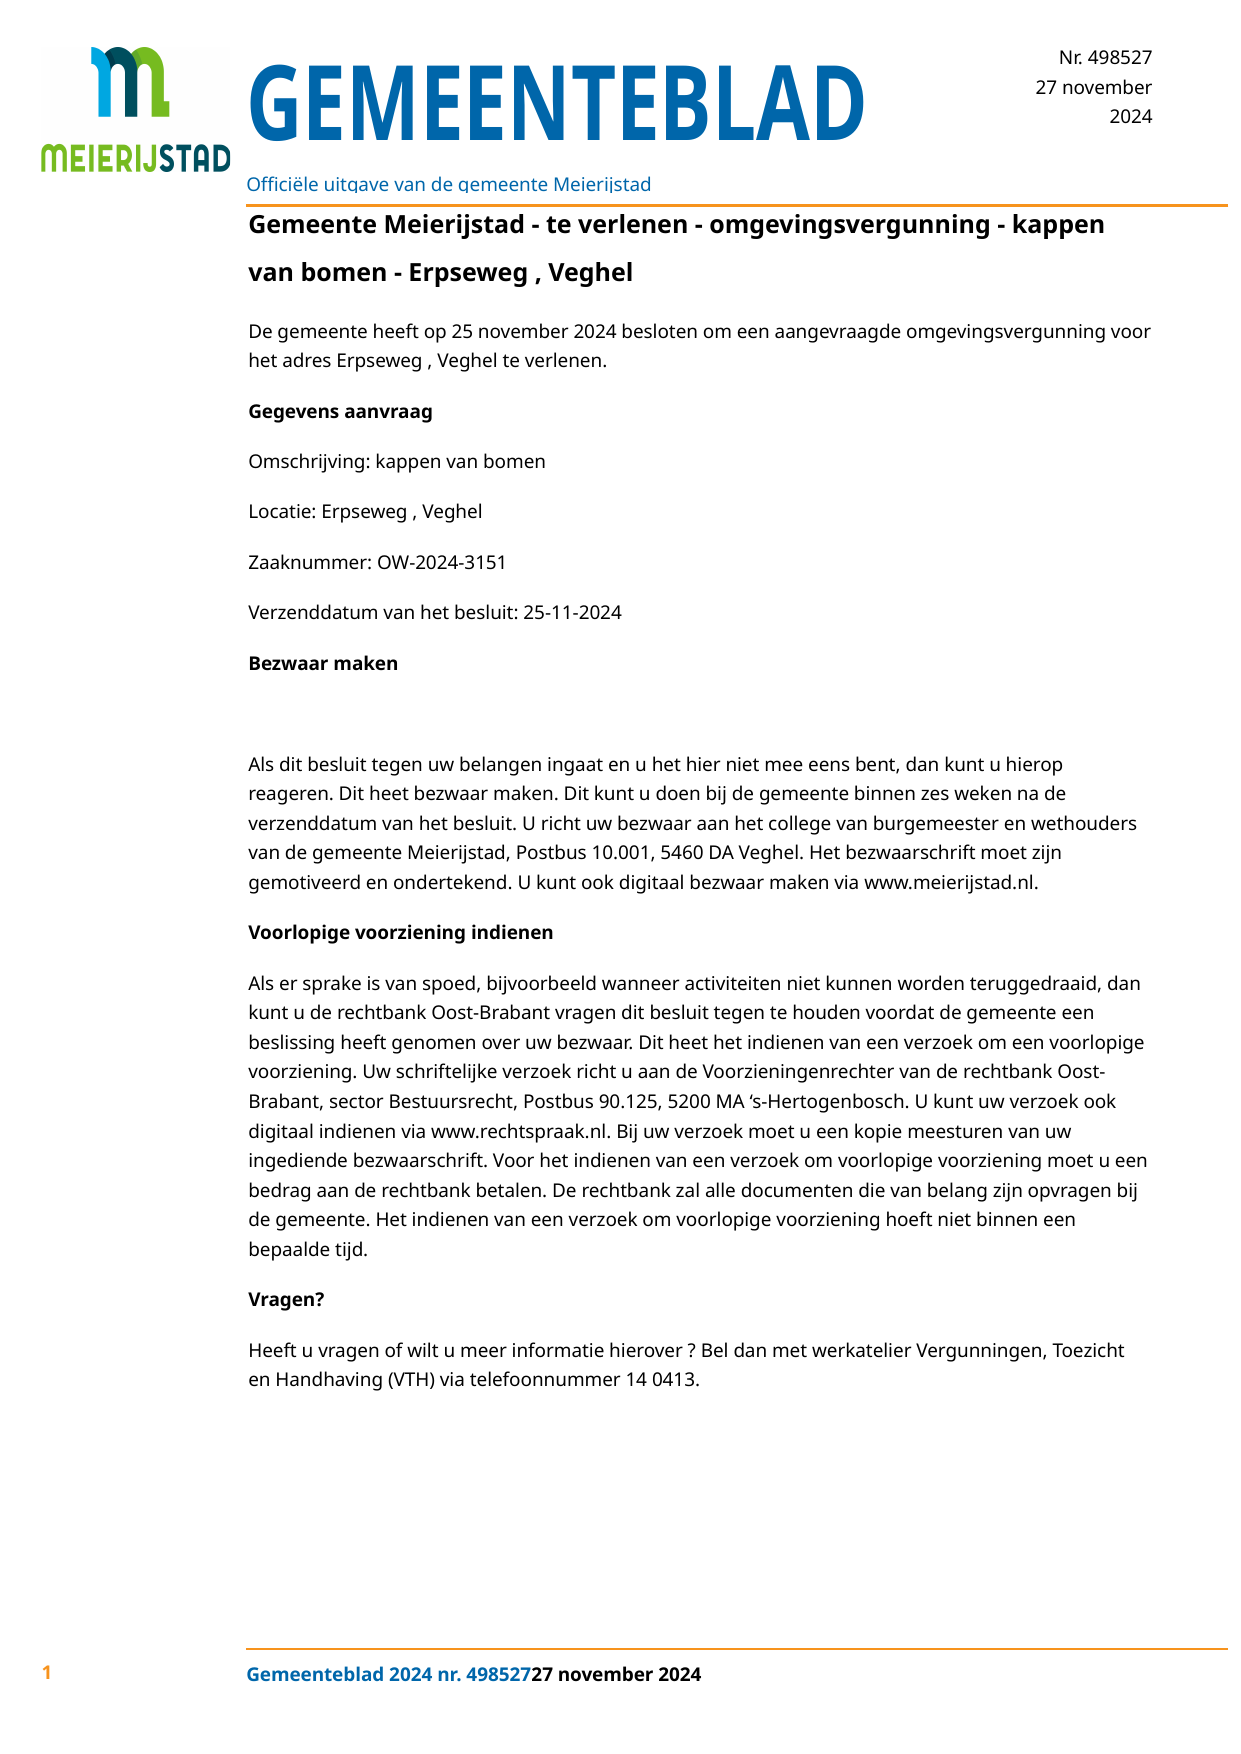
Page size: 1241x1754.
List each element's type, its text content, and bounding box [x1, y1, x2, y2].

text Als er sprake is van spoed, bijvoorbeeld wanneer activiteiten niet kunnen worden teruggedraaid, dan kunt u de rechtbank Oost-Brabant vragen dit besluit tegen te houden voordat de gemeente een beslissing heeft genomen over uw bezwaar. Dit heet het indienen van een verzoek om een voorlopige voorziening. Uw schriftelijke verzoek richt u aan de Voorzieningenrechter van de rechtbank Oost-Brabant, sector Bestuursrecht, Postbus 90.125, 5200 MA ‘s-Hertogenbosch. U kunt uw verzoek ook digitaal indienen via www.rechtspraak.nl. Bij uw verzoek moet u een kopie meesturen van uw ingediende bezwaarschrift. Voor het indienen van een verzoek om voorlopige voorziening moet u een bedrag aan de rechtbank betalen. De rechtbank zal alle documenten die van belang zijn opvragen bij de gemeente. Het indienen van een verzoek om voorlopige voorziening hoeft niet binnen een bepaalde tijd. [248, 970, 1152, 1262]
text Gemeente Meierijstad - te verlenen - omgevingsvergunning - kappen van bomen - Erpseweg , Veghel [248, 207, 1152, 288]
text Als dit besluit tegen uw belangen ingaat en u het hier niet mee eens bent, dan kunt u hierop reageren. Dit heet bezwaar maken. Dit kunt u doen bij de gemeente binnen zes weken na de verzenddatum van het besluit. U richt uw bezwaar aan het college van burgemeester en wethouders van de gemeente Meierijstad, Postbus 10.001, 5460 DA Veghel. Het bezwaarschrift moet zijn gemotiveerd en ondertekend. U kunt ook digitaal bezwaar maken via www.meierijstad.nl. [248, 751, 1152, 895]
text Gegevens aanvraag [248, 398, 1152, 424]
text Voorlopige voorziening indienen [248, 919, 1152, 945]
text Bezwaar maken [248, 650, 1152, 676]
text Omschrijving: kappen van bomen [248, 448, 1152, 474]
text Vragen? [248, 1287, 1152, 1312]
text Heeft u vragen of wilt u meer informatie hierover ? Bel dan met werkatelier Vergunningen, Toezicht en Handhaving (VTH) via telefoonnummer 14 0413. [248, 1337, 1152, 1392]
picture [41, 47, 231, 172]
text Zaaknummer: OW-2024-3151 [248, 549, 1152, 575]
text Verzenddatum van het besluit: 25-11-2024 [248, 599, 1152, 625]
text De gemeente heeft op 25 november 2024 besloten om een aangevraagde omgevingsvergunning voor het adres Erpseweg , Veghel te verlenen. [248, 318, 1152, 373]
text Locatie: Erpseweg , Veghel [248, 499, 1152, 524]
